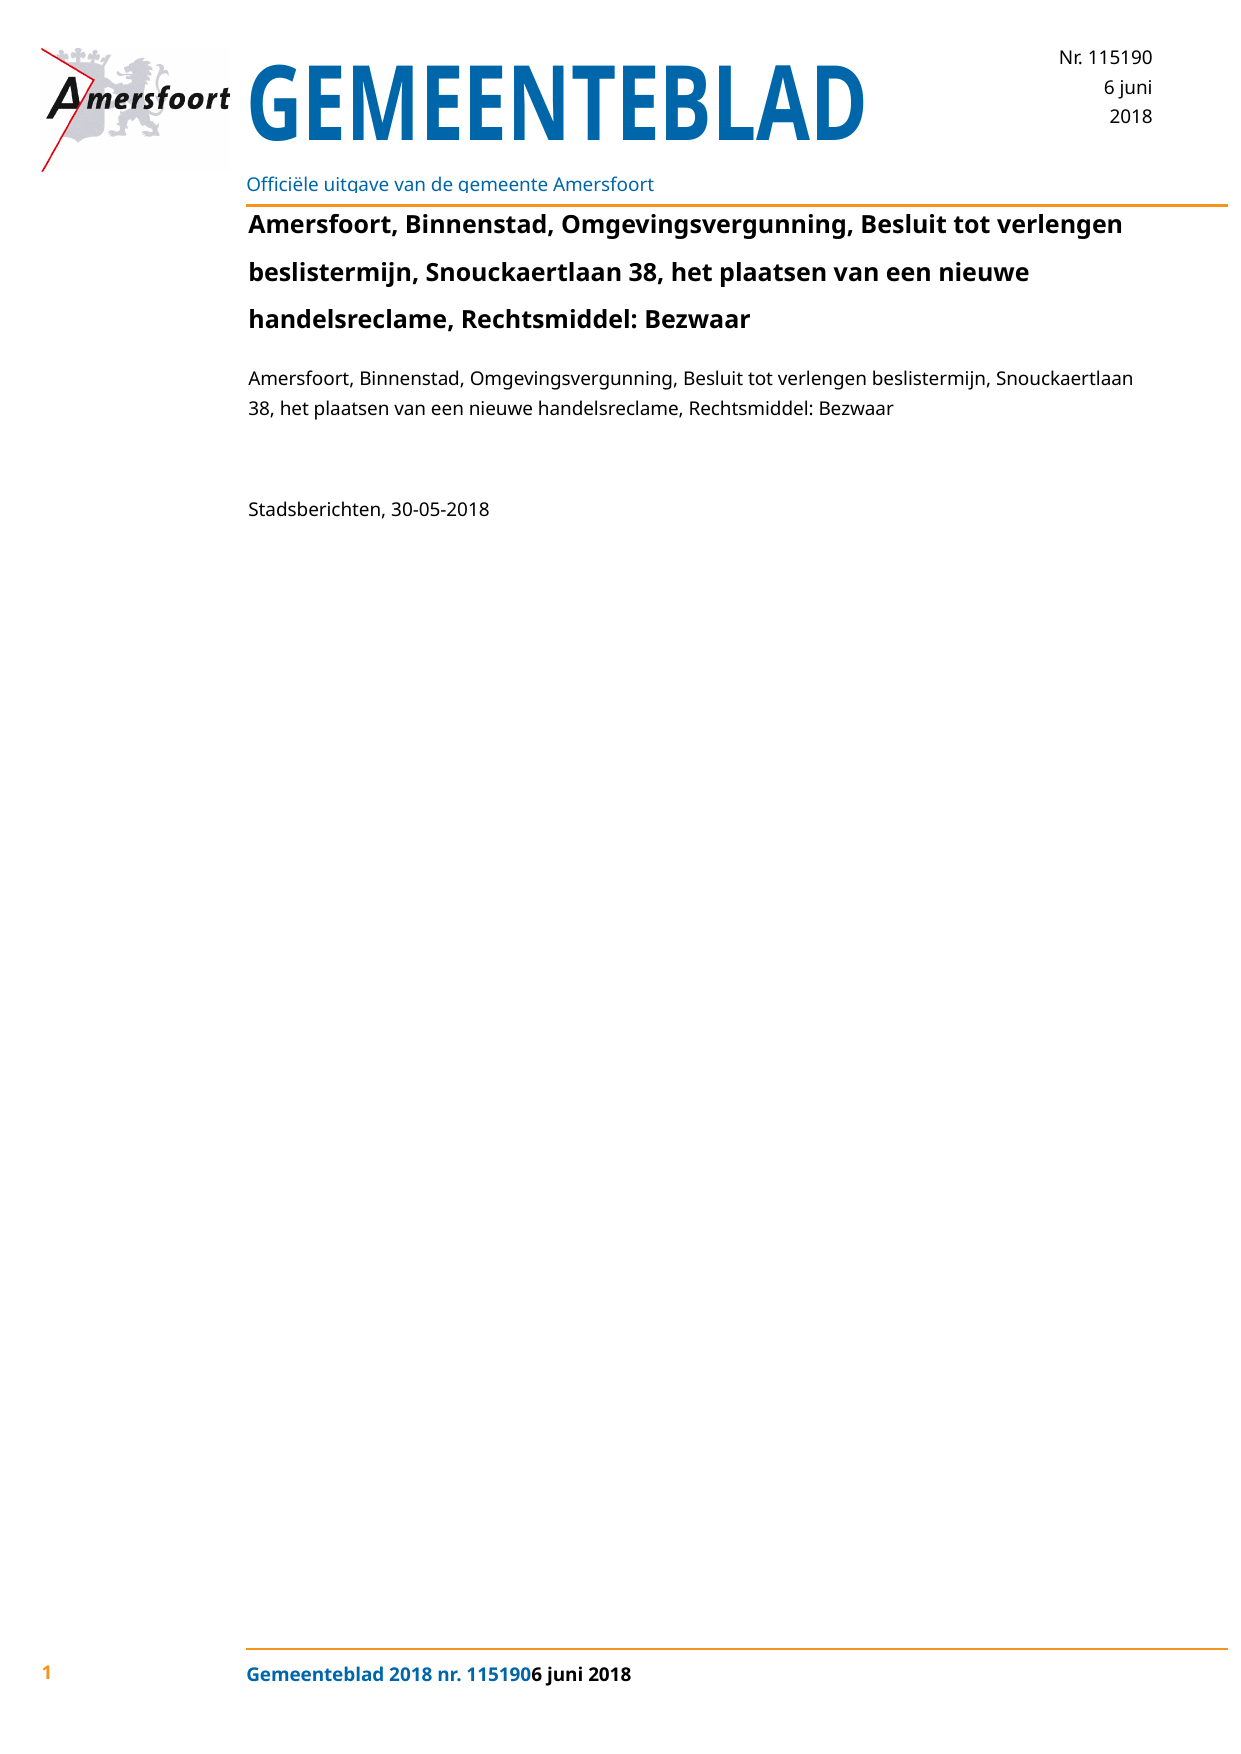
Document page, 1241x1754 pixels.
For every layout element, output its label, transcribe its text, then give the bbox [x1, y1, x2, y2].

text Amersfoort, Binnenstad, Omgevingsvergunning, Besluit tot verlengen beslistermijn, Snouckaertlaan 38, het plaatsen van een nieuwe handelsreclame, Rechtsmiddel: Bezwaar [248, 366, 1152, 421]
text Stadsberichten, 30-05-2018 [248, 496, 1152, 522]
picture [41, 47, 231, 172]
text Amersfoort, Binnenstad, Omgevingsvergunning, Besluit tot verlengen beslistermijn, Snouckaertlaan 38, het plaatsen van een nieuwe handelsreclame, Rechtsmiddel: Bezwaar [248, 207, 1152, 336]
